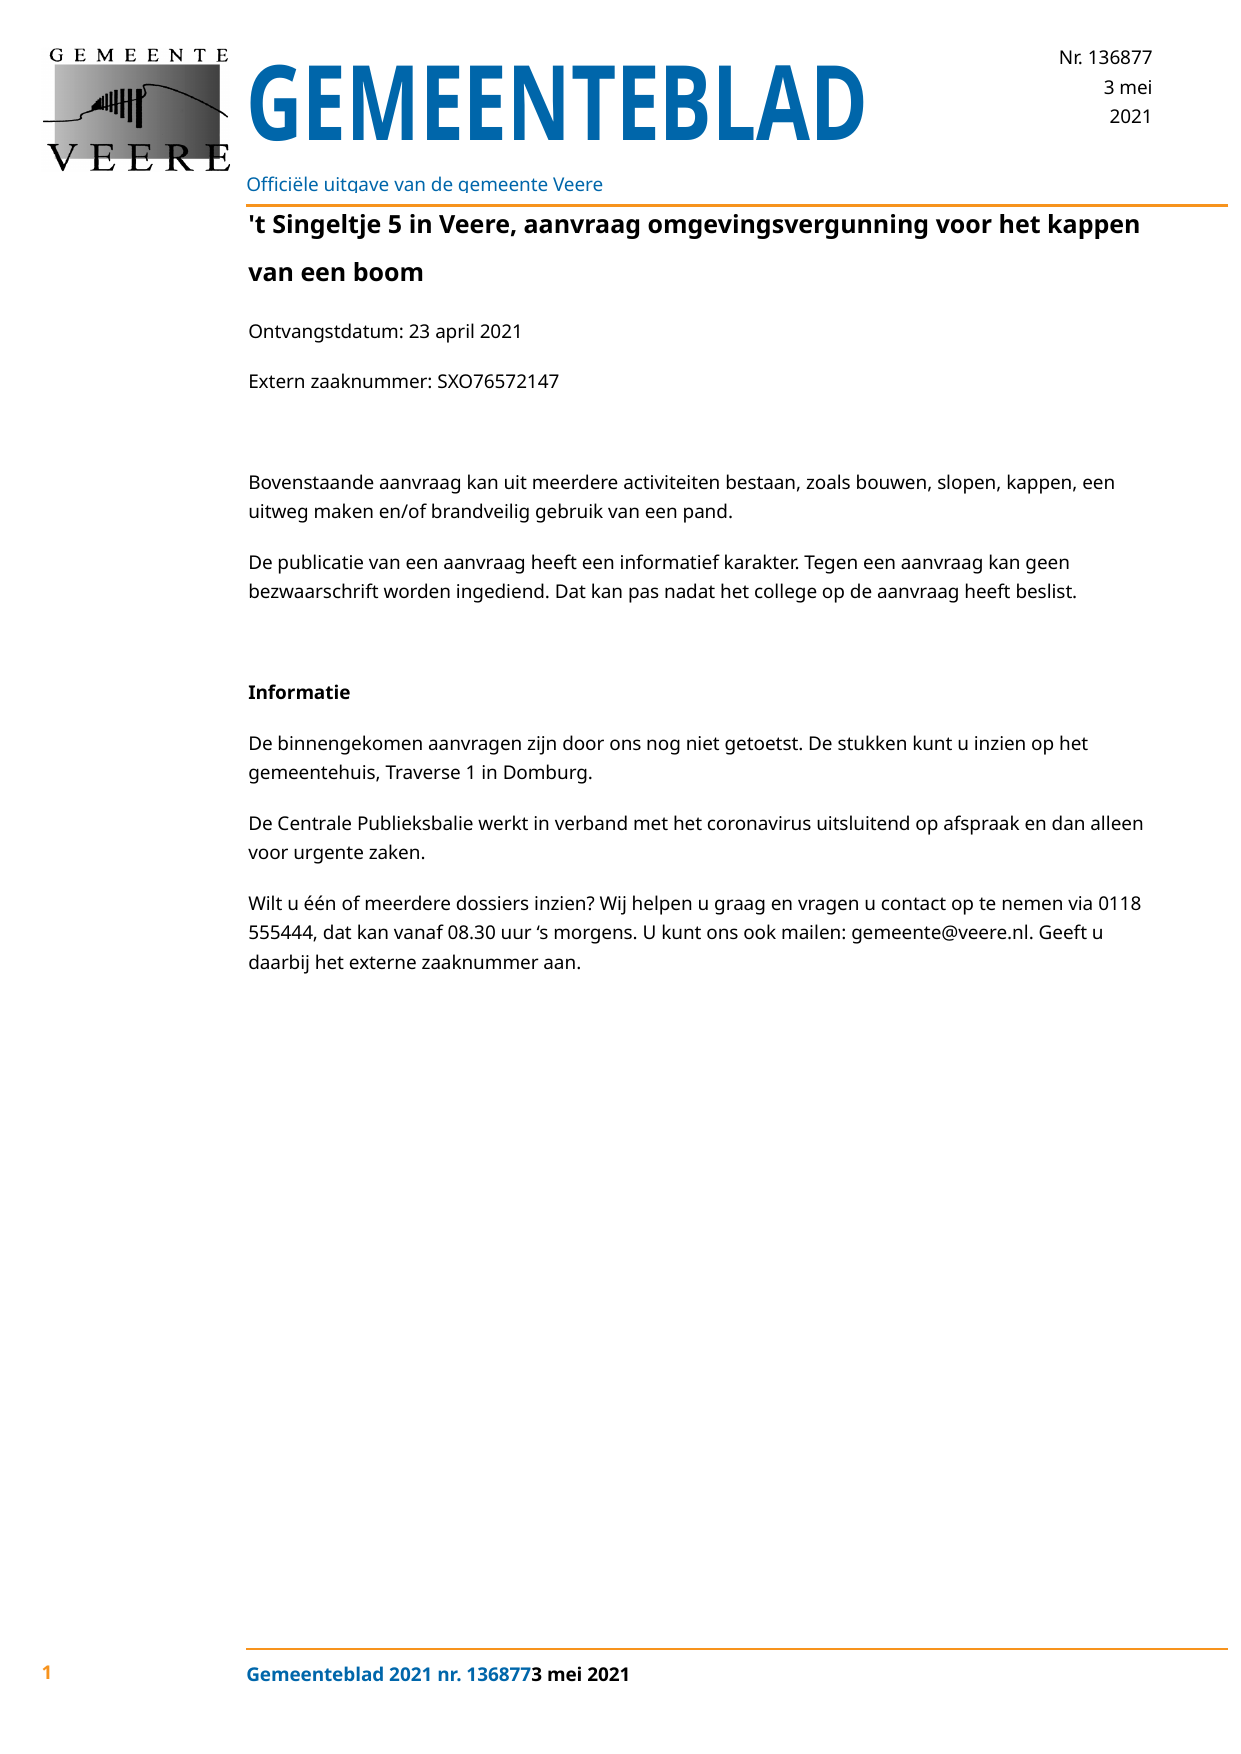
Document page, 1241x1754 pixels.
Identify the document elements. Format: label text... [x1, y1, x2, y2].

text De binnengekomen aanvragen zijn door ons nog niet getoetst. De stukken kunt u inzien op het gemeentehuis, Traverse 1 in Domburg. [248, 730, 1152, 785]
text De Centrale Publieksbalie werkt in verband met het coronavirus uitsluitend op afspraak en dan alleen voor urgente zaken. [248, 810, 1152, 865]
text Bovenstaande aanvraag kan uit meerdere activiteiten bestaan, zoals bouwen, slopen, kappen, een uitweg maken en/of brandveilig gebruik van een pand. [248, 469, 1152, 524]
text 't Singeltje 5 in Veere, aanvraag omgevingsvergunning voor het kappen van een boom [248, 207, 1152, 288]
text Extern zaaknummer: SXO76572147 [248, 368, 1152, 394]
text Wilt u één of meerdere dossiers inzien? Wij helpen u graag en vragen u contact op te nemen via 0118 555444, dat kan vanaf 08.30 uur ‘s morgens. U kunt ons ook mailen: gemeente@veere.nl. Geeft u daarbij het externe zaaknummer aan. [248, 890, 1152, 975]
text Ontvangstdatum: 23 april 2021 [248, 318, 1152, 344]
picture [41, 47, 231, 172]
text De publicatie van een aanvraag heeft een informatief karakter. Tegen een aanvraag kan geen bezwaarschrift worden ingediend. Dat kan pas nadat het college op de aanvraag heeft beslist. [248, 549, 1152, 604]
text Informatie [248, 679, 1152, 705]
